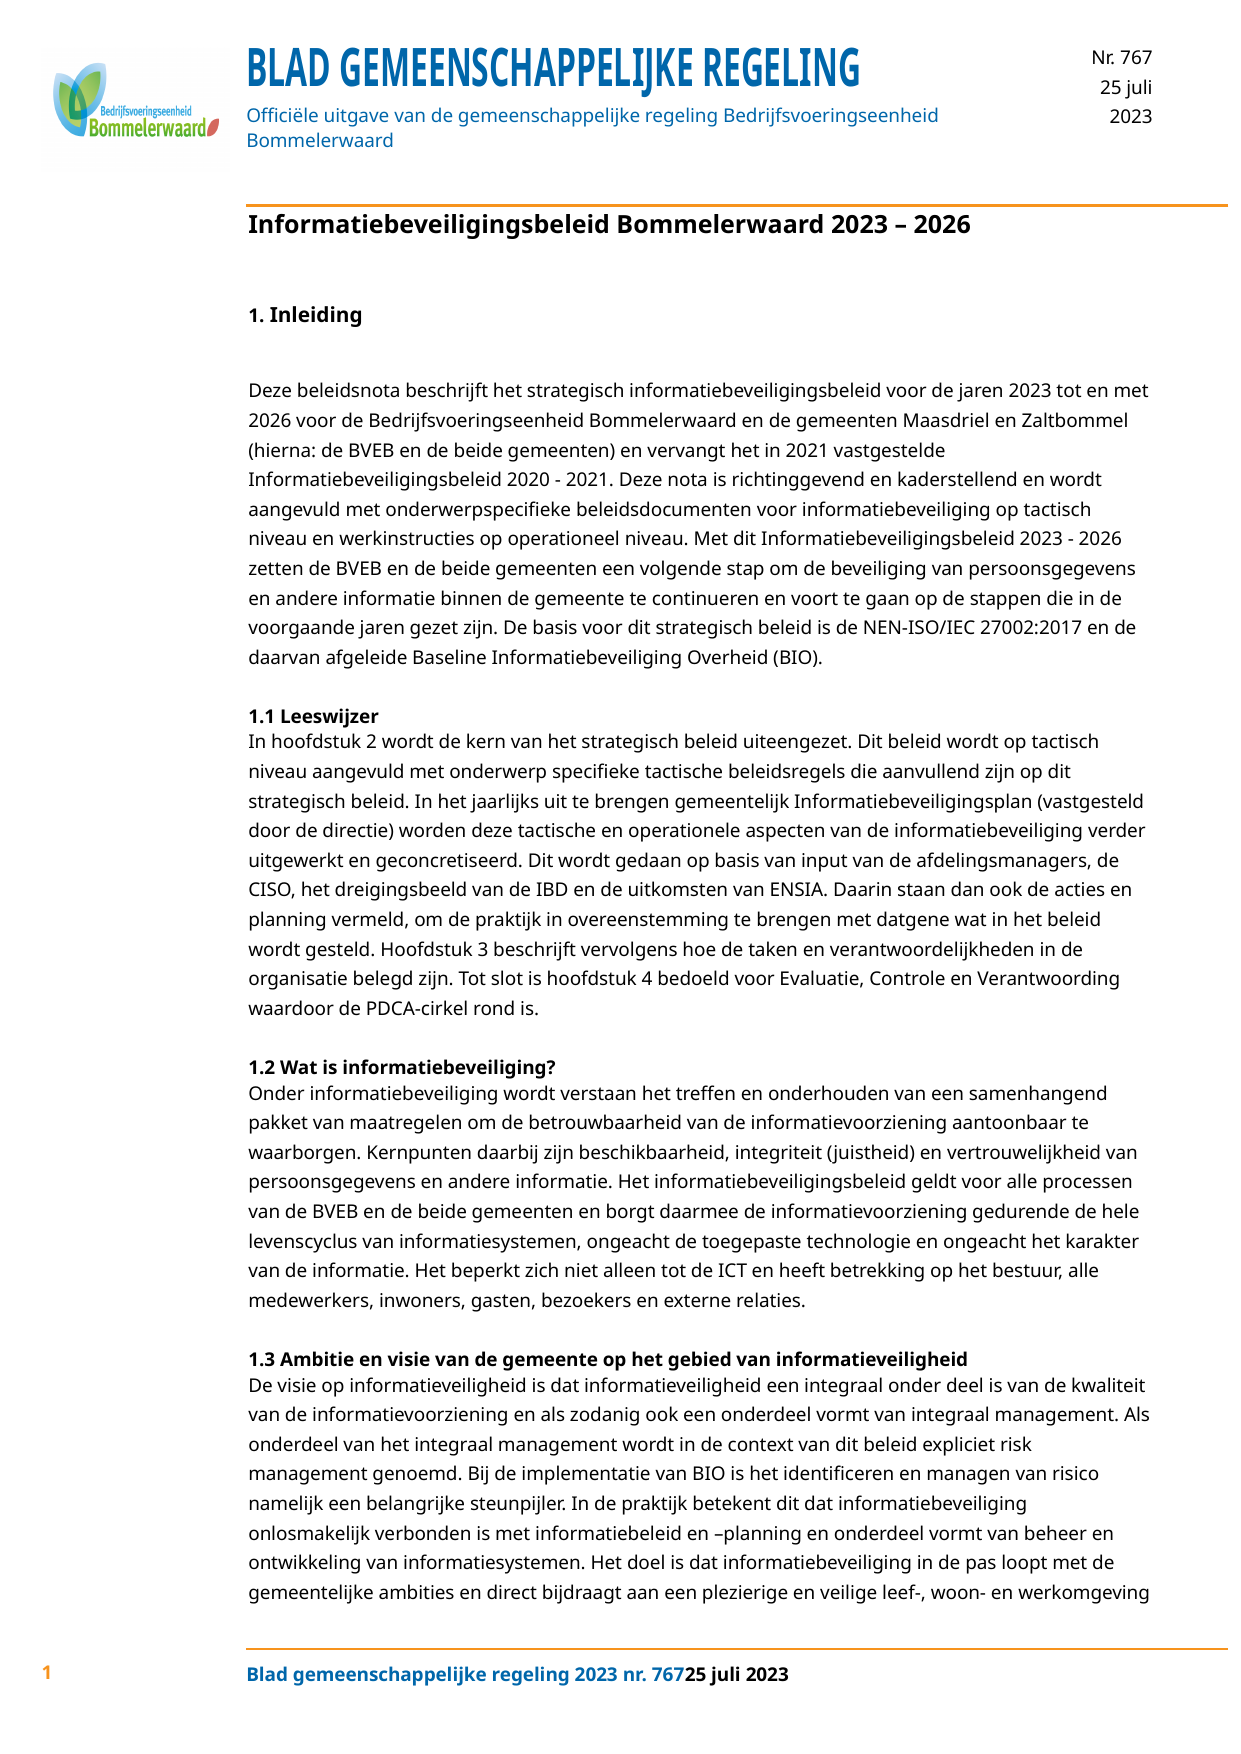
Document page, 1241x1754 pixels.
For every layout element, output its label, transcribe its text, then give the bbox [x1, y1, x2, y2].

picture [41, 47, 231, 172]
text 1.2 Wat is informatiebeveiliging? [248, 1054, 1152, 1080]
text In hoofdstuk 2 wordt de kern van het strategisch beleid uiteengezet. Dit beleid wordt op tactisch niveau aangevuld met onderwerp specifieke tactische beleidsregels die aanvullend zijn op dit strategisch beleid. In het jaarlijks uit te brengen gemeentelijk Informatiebeveiligingsplan (vastgesteld door de directie) worden deze tactische en operationele aspecten van de informatiebeveiliging verder uitgewerkt en geconcretiseerd. Dit wordt gedaan op basis van input van de afdelingsmanagers, de CISO, het dreigingsbeeld van de IBD en de uitkomsten van ENSIA. Daarin staan dan ook de acties en planning vermeld, om de praktijk in overeenstemming te brengen met datgene wat in het beleid wordt gesteld. Hoofdstuk 3 beschrijft vervolgens hoe de taken en verantwoordelijkheden in de organisatie belegd zijn. Tot slot is hoofdstuk 4 bedoeld voor Evaluatie, Controle en Verantwoording waardoor de PDCA-cirkel rond is. [248, 729, 1152, 1021]
text Onder informatiebeveiliging wordt verstaan het treffen en onderhouden van een samenhangend pakket van maatregelen om de betrouwbaarheid van de informatievoorziening aantoonbaar te waarborgen. Kernpunten daarbij zijn beschikbaarheid, integriteit (juistheid) en vertrouwelijkheid van persoonsgegevens en andere informatie. Het informatiebeveiligingsbeleid geldt voor alle processen van de BVEB en de beide gemeenten en borgt daarmee de informatievoorziening gedurende de hele levenscyclus van informatiesystemen, ongeacht de toegepaste technologie en ongeacht het karakter van de informatie. Het beperkt zich niet alleen tot de ICT en heeft betrekking op het bestuur, alle medewerkers, inwoners, gasten, bezoekers en externe relaties. [248, 1080, 1152, 1313]
text De visie op informatieveiligheid is dat informatieveiligheid een integraal onder deel is van de kwaliteit van de informatievoorziening en als zodanig ook een onderdeel vormt van integraal management. Als onderdeel van het integraal management wordt in de context van dit beleid expliciet risk management genoemd. Bij de implementatie van BIO is het identificeren en managen van risico namelijk een belangrijke steunpijler. In de praktijk betekent dit dat informatiebeveiliging onlosmakelijk verbonden is met informatiebeleid en –planning en onderdeel vormt van beheer en ontwikkeling van informatiesystemen. Het doel is dat informatiebeveiliging in de pas loopt met de gemeentelijke ambities en direct bijdraagt aan een plezierige en veilige leef-, woon- en werkomgeving [248, 1372, 1152, 1605]
text 1.3 Ambitie en visie van de gemeente op het gebied van informatieveiligheid [248, 1346, 1152, 1372]
text 1.1 Leeswijzer [248, 703, 1152, 729]
text Deze beleidsnota beschrijft het strategisch informatiebeveiligingsbeleid voor de jaren 2023 tot en met 2026 voor de Bedrijfsvoeringseenheid Bommelerwaard en de gemeenten Maasdriel en Zaltbommel (hierna: de BVEB en de beide gemeenten) en vervangt het in 2021 vastgestelde Informatiebeveiligingsbeleid 2020 - 2021. Deze nota is richtinggevend en kaderstellend en wordt aangevuld met onderwerpspecifieke beleidsdocumenten voor informatiebeveiliging op tactisch niveau en werkinstructies op operationeel niveau. Met dit Informatiebeveiligingsbeleid 2023 - 2026 zetten de BVEB en de beide gemeenten een volgende stap om de beveiliging van persoonsgegevens en andere informatie binnen de gemeente te continueren en voort te gaan op de stappen die in de voorgaande jaren gezet zijn. De basis voor dit strategisch beleid is de NEN-ISO/IEC 27002:2017 en de daarvan afgeleide Baseline Informatiebeveiliging Overheid (BIO). [248, 378, 1152, 669]
text 1. Inleiding [248, 300, 1152, 328]
text Informatiebeveiligingsbeleid Bommelerwaard 2023 – 2026 [248, 207, 1152, 241]
